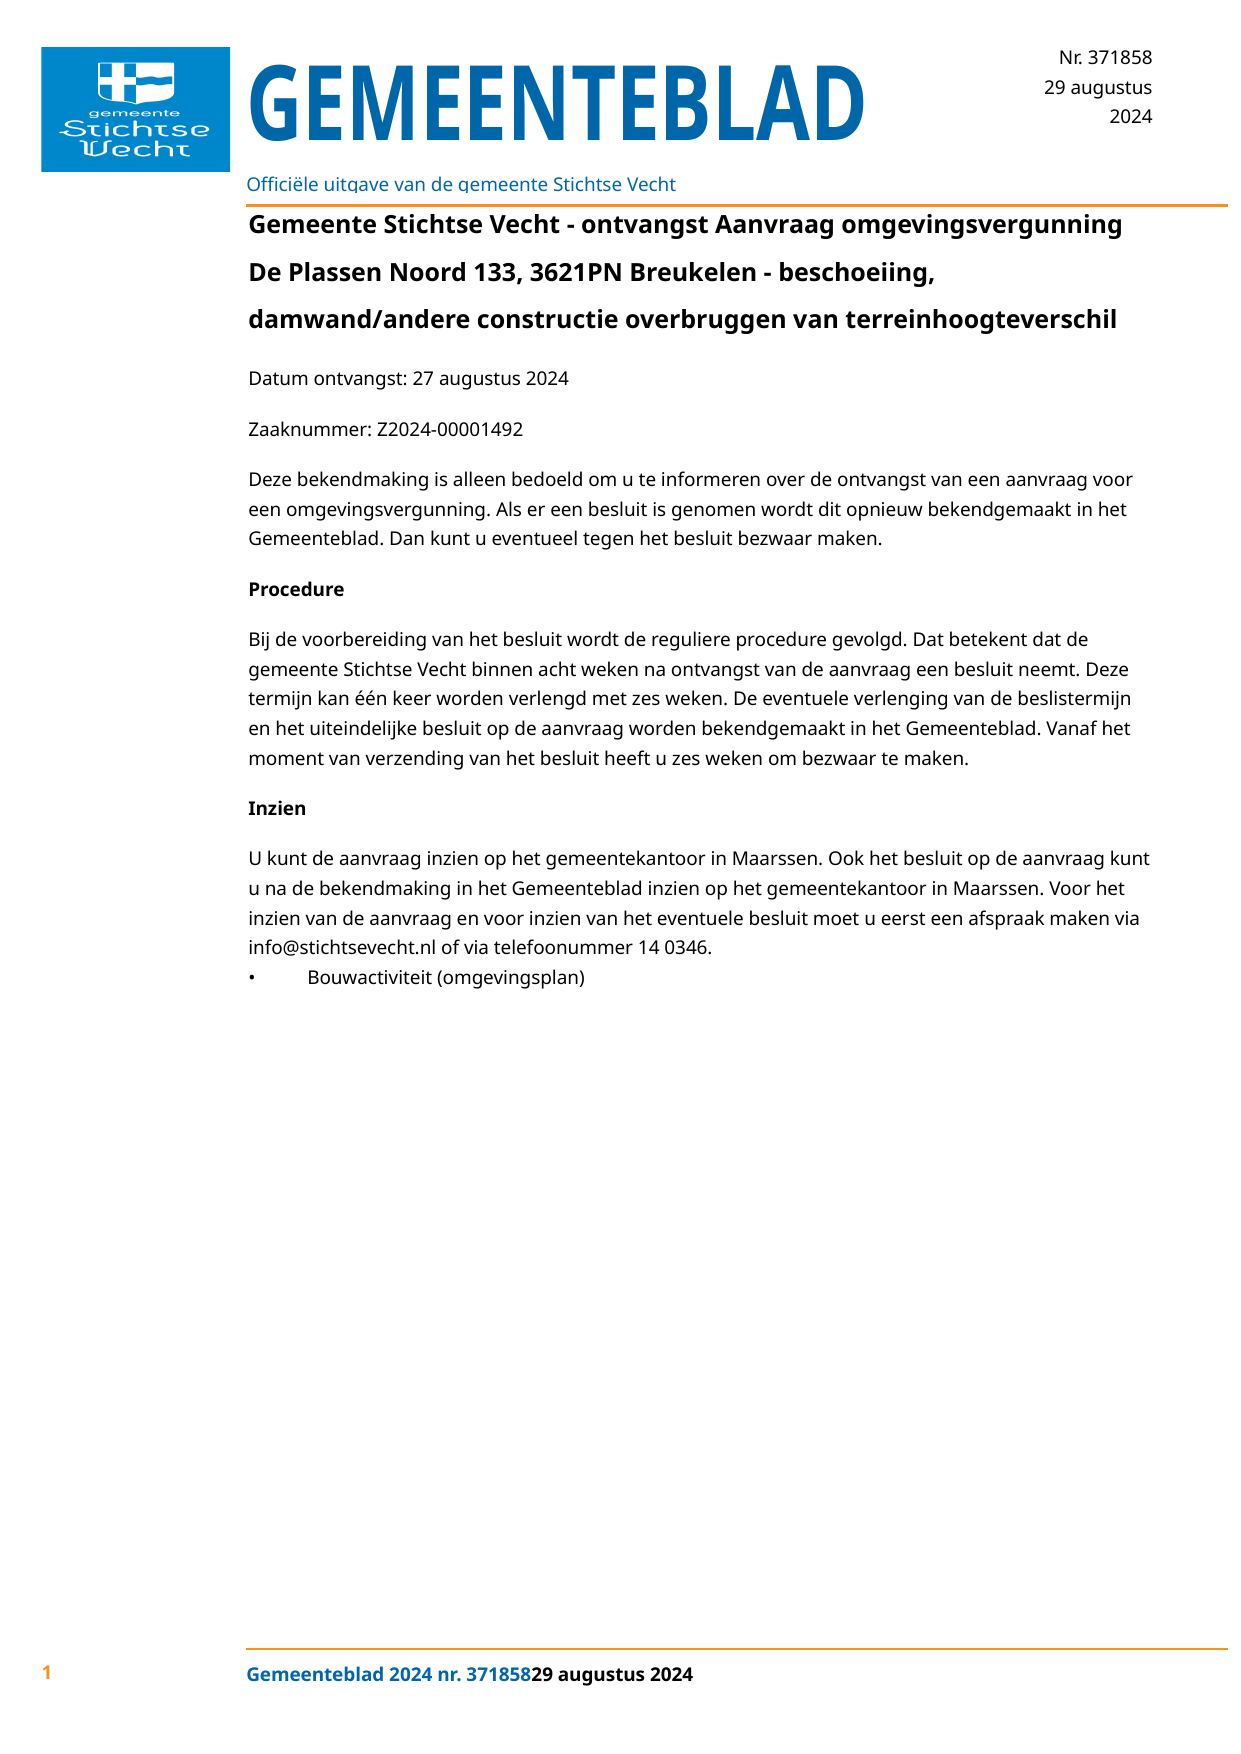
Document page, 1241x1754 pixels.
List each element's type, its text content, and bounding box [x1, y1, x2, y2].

text Deze bekendmaking is alleen bedoeld om u te informeren over de ontvangst van een aanvraag voor een omgevingsvergunning. Als er een besluit is genomen wordt dit opnieuw bekendgemaakt in het Gemeenteblad. Dan kunt u eventueel tegen het besluit bezwaar maken. [248, 466, 1152, 551]
text Procedure [248, 576, 1152, 602]
text Zaaknummer: Z2024-00001492 [248, 416, 1152, 442]
text U kunt de aanvraag inzien op het gemeentekantoor in Maarssen. Ook het besluit op de aanvraag kunt u na de bekendmaking in het Gemeenteblad inzien op het gemeentekantoor in Maarssen. Voor het inzien van de aanvraag en voor inzien van het eventuele besluit moet u eerst een afspraak maken via info@stichtsevecht.nl of via telefoonummer 14 0346. [248, 846, 1152, 960]
text Gemeente Stichtse Vecht - ontvangst Aanvraag omgevingsvergunning De Plassen Noord 133, 3621PN Breukelen - beschoeiing, damwand/andere constructie overbruggen van terreinhoogteverschil [248, 207, 1152, 336]
list Bouwactiviteit (omgevingsplan) [248, 964, 1152, 989]
text Inzien [248, 795, 1152, 821]
text Bij de voorbereiding van het besluit wordt de reguliere procedure gevolgd. Dat betekent dat de gemeente Stichtse Vecht binnen acht weken na ontvangst van de aanvraag een besluit neemt. Deze termijn kan één keer worden verlengd met zes weken. De eventuele verlenging van de beslistermijn en het uiteindelijke besluit op de aanvraag worden bekendgemaakt in het Gemeenteblad. Vanaf het moment van verzending van het besluit heeft u zes weken om bezwaar te maken. [248, 626, 1152, 770]
picture [99, 63, 135, 101]
text Datum ontvangst: 27 augustus 2024 [248, 366, 1152, 391]
picture [137, 63, 174, 103]
